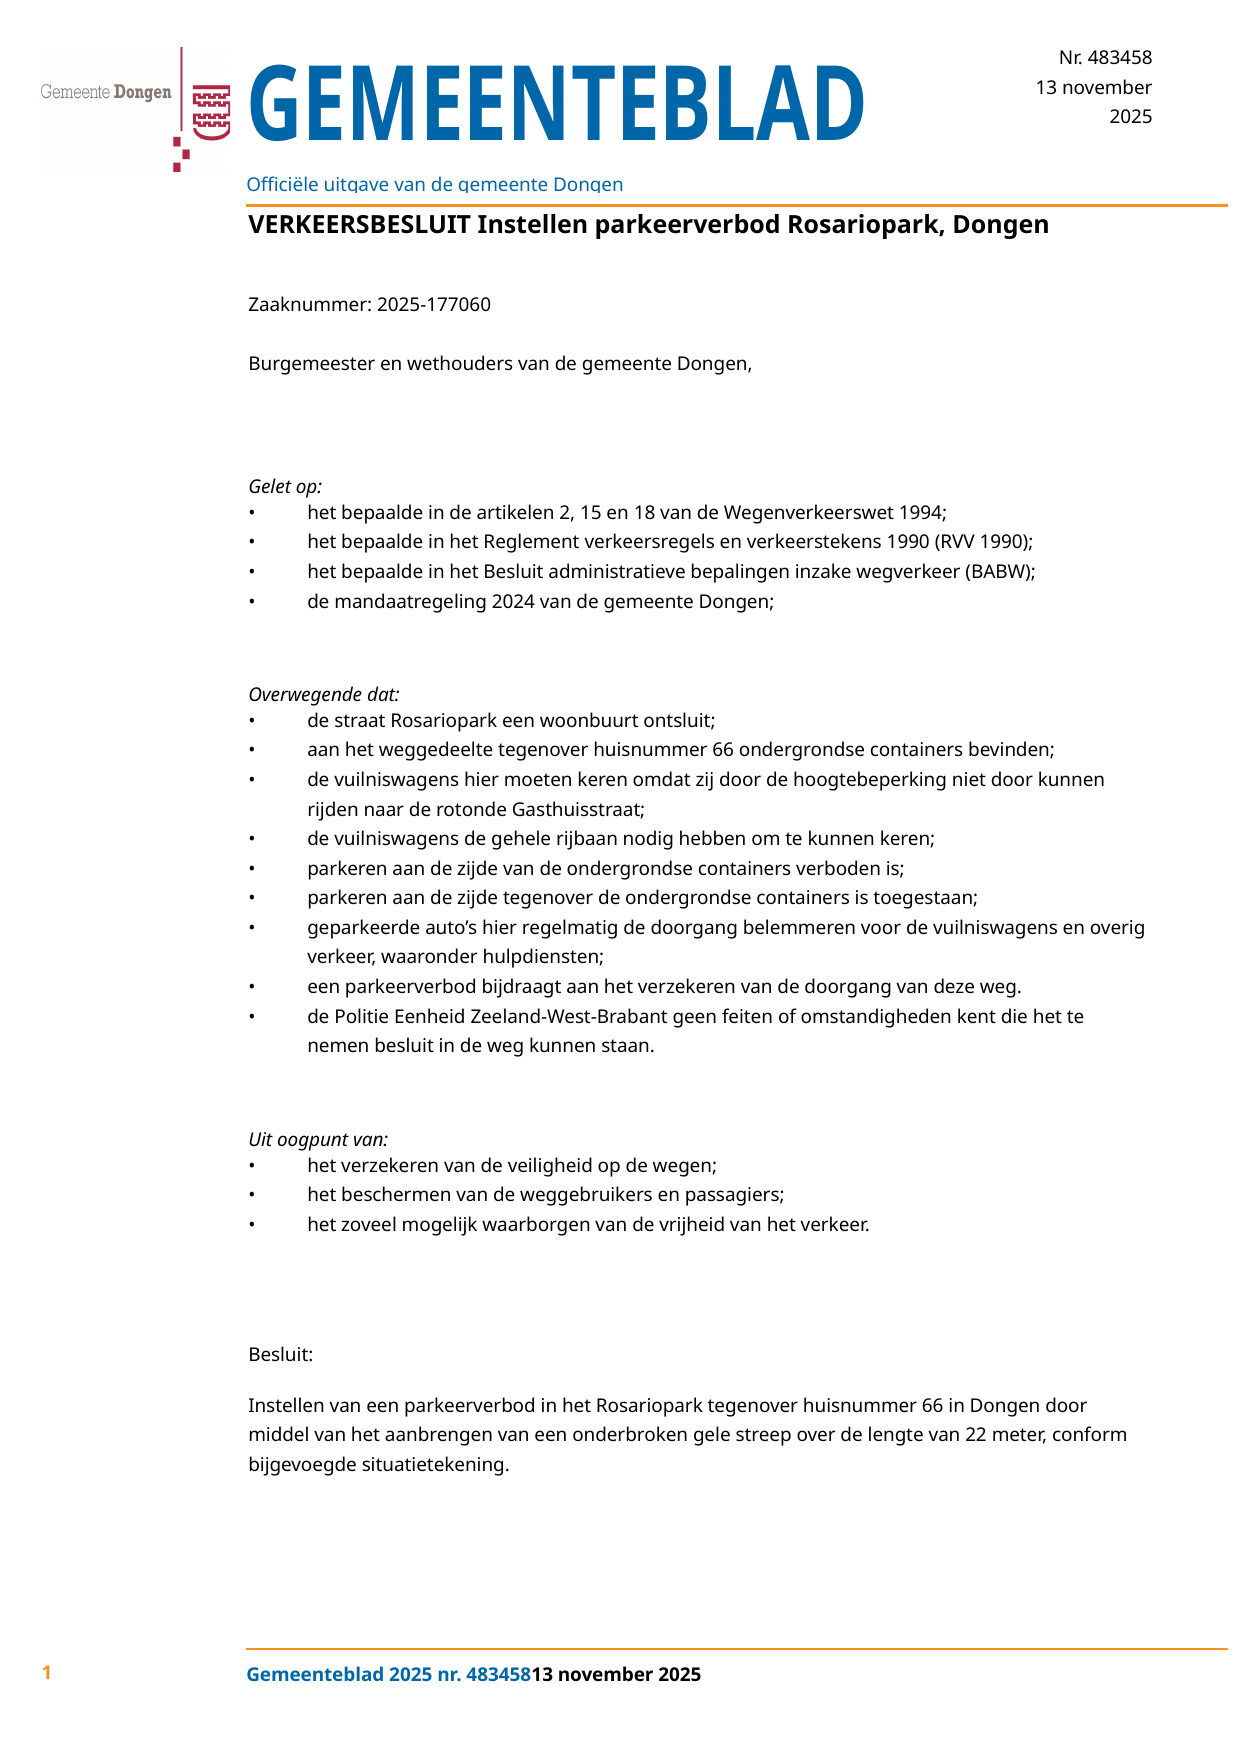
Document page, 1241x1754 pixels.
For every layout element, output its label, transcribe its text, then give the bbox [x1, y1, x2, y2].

text Burgemeester en wethouders van de gemeente Dongen, [248, 350, 1152, 376]
list de Politie Eenheid Zeeland-West-Brabant geen feiten of omstandigheden kent die het te nemen besluit in de weg kunnen staan. [248, 1003, 1152, 1058]
list parkeren aan de zijde van de ondergrondse containers verboden is; [248, 855, 1152, 881]
list de vuilniswagens de gehele rijbaan nodig hebben om te kunnen keren; [248, 825, 1152, 851]
list geparkeerde auto’s hier regelmatig de doorgang belemmeren voor de vuilniswagens en overig verkeer, waaronder hulpdiensten; [248, 914, 1152, 969]
text Instellen van een parkeerverbod in het Rosariopark tegenover huisnummer 66 in Dongen door middel van het aanbrengen van een onderbroken gele streep over de lengte van 22 meter, conform bijgevoegde situatietekening. [248, 1392, 1152, 1477]
text Gelet op: [248, 473, 1152, 499]
text Besluit: [248, 1341, 1152, 1367]
list het bepaalde in het Besluit administratieve bepalingen inzake wegverkeer (BABW); [248, 558, 1152, 584]
list parkeren aan de zijde tegenover de ondergrondse containers is toegestaan; [248, 884, 1152, 910]
text VERKEERSBESLUIT Instellen parkeerverbod Rosariopark, Dongen [248, 207, 1152, 241]
list het bepaalde in de artikelen 2, 15 en 18 van de Wegenverkeerswet 1994; [248, 499, 1152, 525]
list het zoveel mogelijk waarborgen van de vrijheid van het verkeer. [248, 1211, 1152, 1237]
list het bepaalde in het Reglement verkeersregels en verkeerstekens 1990 (RVV 1990); [248, 529, 1152, 554]
list aan het weggedeelte tegenover huisnummer 66 ondergrondse containers bevinden; [248, 737, 1152, 762]
text Uit oogpunt van: [248, 1126, 1152, 1152]
text Zaaknummer: 2025-177060 [248, 291, 1152, 317]
list de straat Rosariopark een woonbuurt ontsluit; [248, 707, 1152, 733]
list een parkeerverbod bijdraagt aan het verzekeren van de doorgang van deze weg. [248, 973, 1152, 999]
list het verzekeren van de veiligheid op de wegen; [248, 1152, 1152, 1177]
picture [41, 47, 231, 172]
list het beschermen van de weggebruikers en passagiers; [248, 1181, 1152, 1207]
list de mandaatregeling 2024 van de gemeente Dongen; [248, 588, 1152, 613]
text Overwegende dat: [248, 681, 1152, 707]
list de vuilniswagens hier moeten keren omdat zij door de hoogtebeperking niet door kunnen rijden naar de rotonde Gasthuisstraat; [248, 766, 1152, 822]
